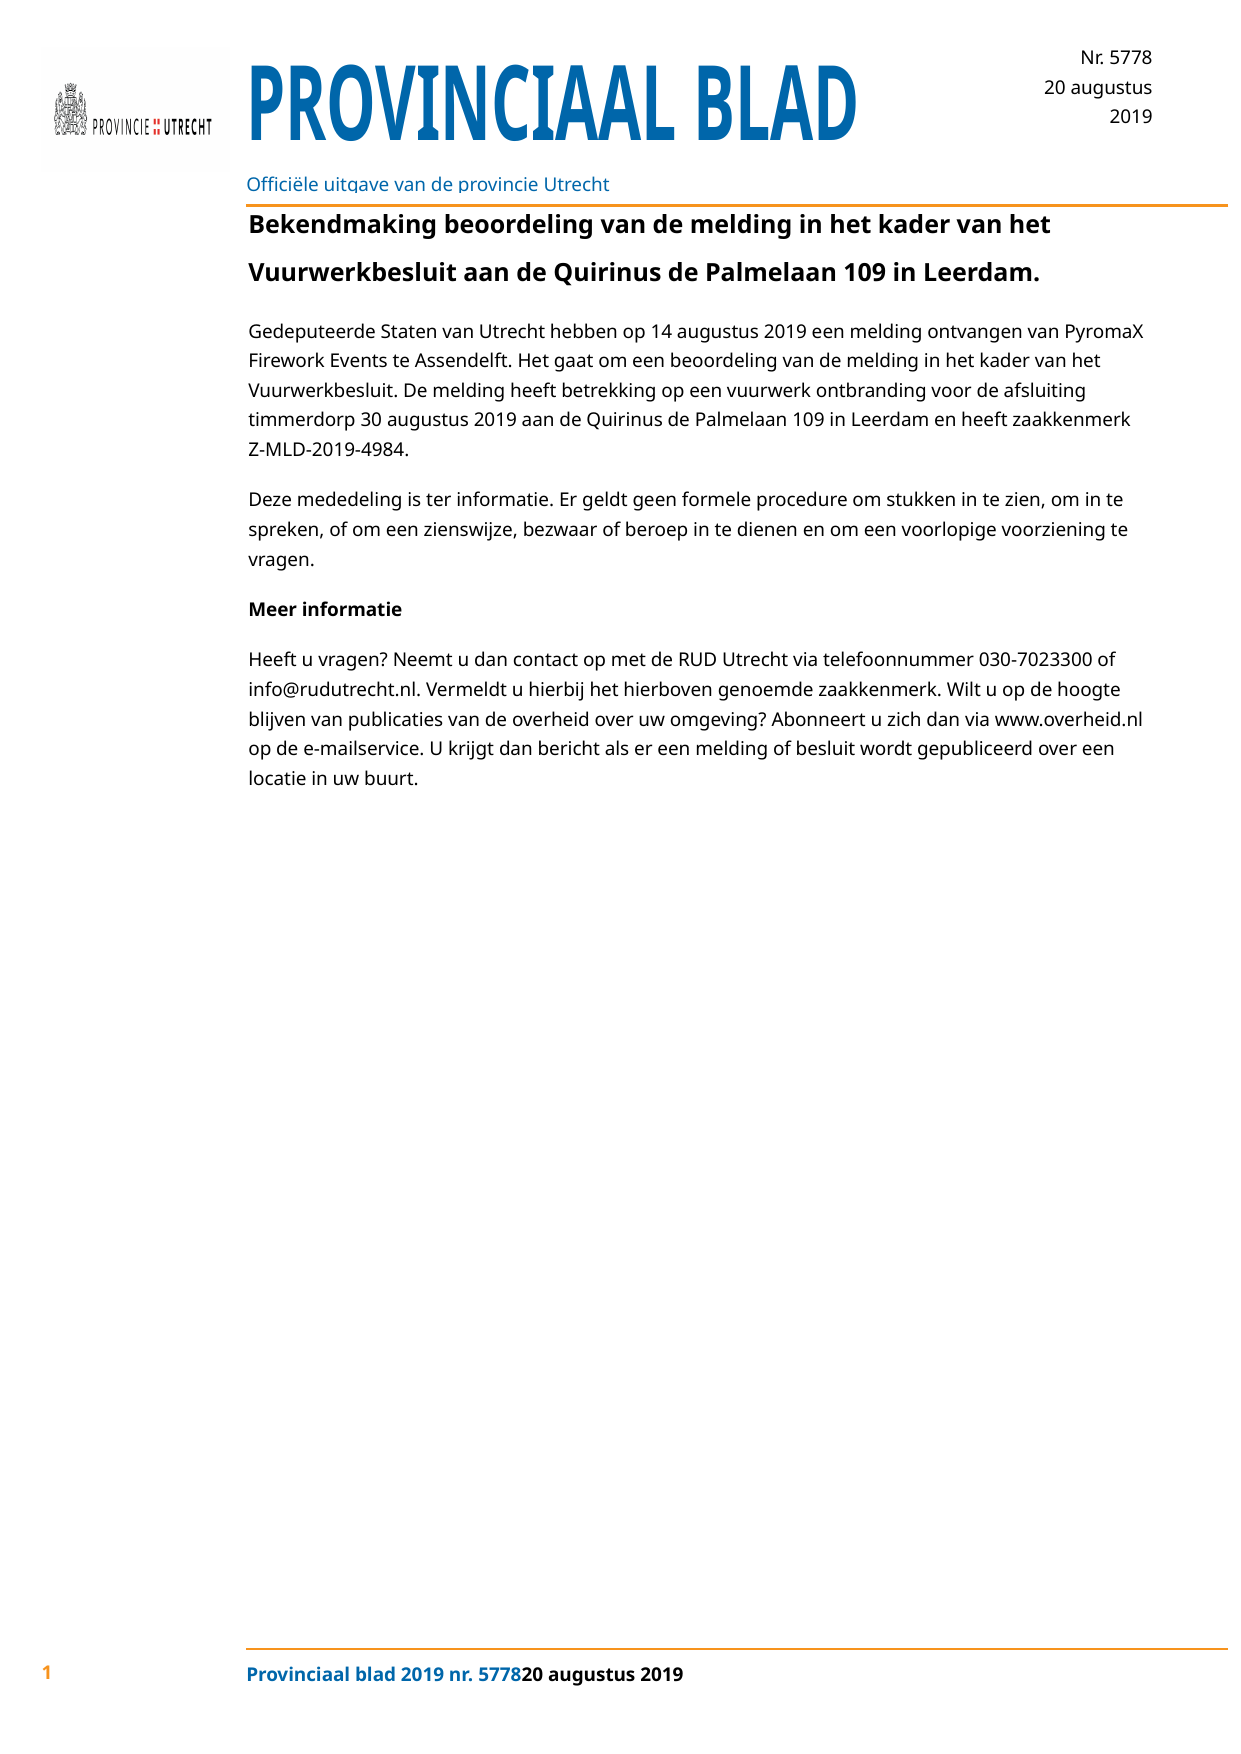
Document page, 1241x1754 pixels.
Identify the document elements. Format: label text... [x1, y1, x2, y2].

picture [41, 47, 231, 172]
text Bekendmaking beoordeling van de melding in het kader van het Vuurwerkbesluit aan de Quirinus de Palmelaan 109 in Leerdam. [248, 207, 1152, 288]
text Gedeputeerde Staten van Utrecht hebben op 14 augustus 2019 een melding ontvangen van PyromaX Firework Events te Assendelft. Het gaat om een beoordeling van de melding in het kader van het Vuurwerkbesluit. De melding heeft betrekking op een vuurwerk ontbranding voor de afsluiting timmerdorp 30 augustus 2019 aan de Quirinus de Palmelaan 109 in Leerdam en heeft zaakkenmerk Z-MLD-2019-4984. [248, 318, 1152, 462]
text Heeft u vragen? Neemt u dan contact op met de RUD Utrecht via telefoonnummer 030-7023300 of info@rudutrecht.nl. Vermeldt u hierbij het hierboven genoemde zaakkenmerk. Wilt u op de hoogte blijven van publicaties van de overheid over uw omgeving? Abonneert u zich dan via www.overheid.nl op de e-mailservice. U krijgt dan bericht als er een melding of besluit wordt gepubliceerd over een locatie in uw buurt. [248, 647, 1152, 791]
text Meer informatie [248, 596, 1152, 622]
text Deze mededeling is ter informatie. Er geldt geen formele procedure om stukken in te zien, om in te spreken, of om een zienswijze, bezwaar of beroep in te dienen en om een voorlopige voorziening te vragen. [248, 487, 1152, 572]
